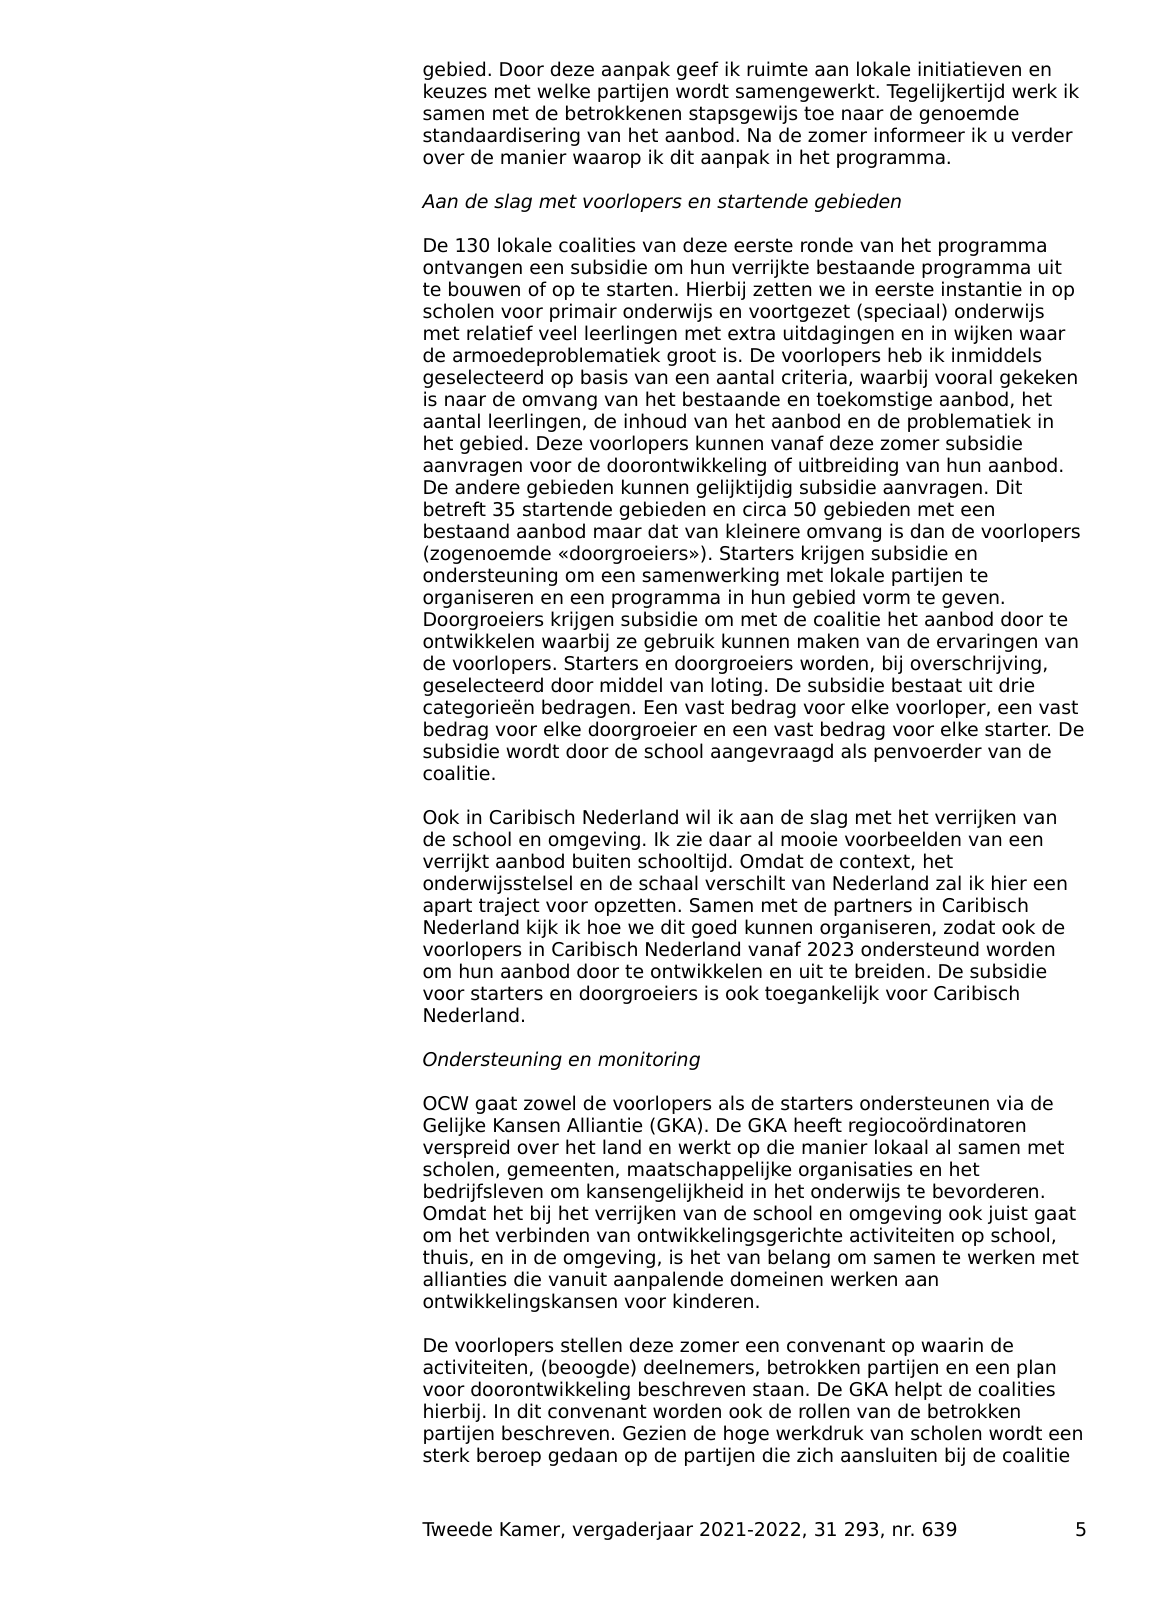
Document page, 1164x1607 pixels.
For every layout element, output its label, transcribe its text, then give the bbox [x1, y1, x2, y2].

text De 130 lokale coalities van deze eerste ronde van het programma ontvangen een subsidie om hun verrijkte bestaande programma uit te bouwen of op te starten. Hierbij zetten we in eerste instantie in op scholen voor primair onderwijs en voortgezet (speciaal) onderwijs met relatief veel leerlingen met extra uitdagingen en in wijken waar de armoedeproblematiek groot is. De voorlopers heb ik inmiddels geselecteerd op basis van een aantal criteria, waarbij vooral gekeken is naar de omvang van het bestaande en toekomstige aanbod, het aantal leerlingen, de inhoud van het aanbod en de problematiek in het gebied. Deze voorlopers kunnen vanaf deze zomer subsidie aanvragen voor de doorontwikkeling of uitbreiding van hun aanbod. De andere gebieden kunnen gelijktijdig subsidie aanvragen. Dit betreft 35 startende gebieden en circa 50 gebieden met een bestaand aanbod maar dat van kleinere omvang is dan de voorlopers (zogenoemde «doorgroeiers»). Starters krijgen subsidie en ondersteuning om een samenwerking met lokale partijen te organiseren en een programma in hun gebied vorm te geven. Doorgroeiers krijgen subsidie om met de coalitie het aanbod door te ontwikkelen waarbij ze gebruik kunnen maken van de ervaringen van de voorlopers. Starters en doorgroeiers worden, bij overschrijving, geselecteerd door middel van loting. De subsidie bestaat uit drie categorieën bedragen. Een vast bedrag voor elke voorloper, een vast bedrag voor elke doorgroeier en een vast bedrag voor elke starter. De subsidie wordt door de school aangevraagd als penvoerder van de coalitie. [422, 235, 1087, 785]
text Ook in Caribisch Nederland wil ik aan de slag met het verrijken van de school en omgeving. Ik zie daar al mooie voorbeelden van een verrijkt aanbod buiten schooltijd. Omdat de context, het onderwijsstelsel en de schaal verschilt van Nederland zal ik hier een apart traject voor opzetten. Samen met de partners in Caribisch Nederland kijk ik hoe we dit goed kunnen organiseren, zodat ook de voorlopers in Caribisch Nederland vanaf 2023 ondersteund worden om hun aanbod door te ontwikkelen en uit te breiden. De subsidie voor starters en doorgroeiers is ook toegankelijk voor Caribisch Nederland. [422, 807, 1087, 1027]
subtitle Ondersteuning en monitoring [422, 1049, 1087, 1071]
subtitle Aan de slag met voorlopers en startende gebieden [422, 191, 1087, 213]
text De voorlopers stellen deze zomer een convenant op waarin de activiteiten, (beoogde) deelnemers, betrokken partijen en een plan voor doorontwikkeling beschreven staan. De GKA helpt de coalities hierbij. In dit convenant worden ook de rollen van de betrokken partijen beschreven. Gezien de hoge werkdruk van scholen wordt een sterk beroep gedaan op de partijen die zich aansluiten bij de coalitie [422, 1335, 1087, 1467]
text OCW gaat zowel de voorlopers als de starters ondersteunen via de Gelijke Kansen Alliantie (GKA). De GKA heeft regiocoördinatoren verspreid over het land en werkt op die manier lokaal al samen met scholen, gemeenten, maatschappelijke organisaties en het bedrijfsleven om kansengelijkheid in het onderwijs te bevorderen. Omdat het bij het verrijken van de school en omgeving ook juist gaat om het verbinden van ontwikkelingsgerichte activiteiten op school, thuis, en in de omgeving, is het van belang om samen te werken met allianties die vanuit aanpalende domeinen werken aan ontwikkelingskansen voor kinderen. [422, 1093, 1087, 1313]
text gebied. Door deze aanpak geef ik ruimte aan lokale initiatieven en keuzes met welke partijen wordt samengewerkt. Tegelijkertijd werk ik samen met de betrokkenen stapsgewijs toe naar de genoemde standaardisering van het aanbod. Na de zomer informeer ik u verder over de manier waarop ik dit aanpak in het programma. [422, 59, 1087, 169]
